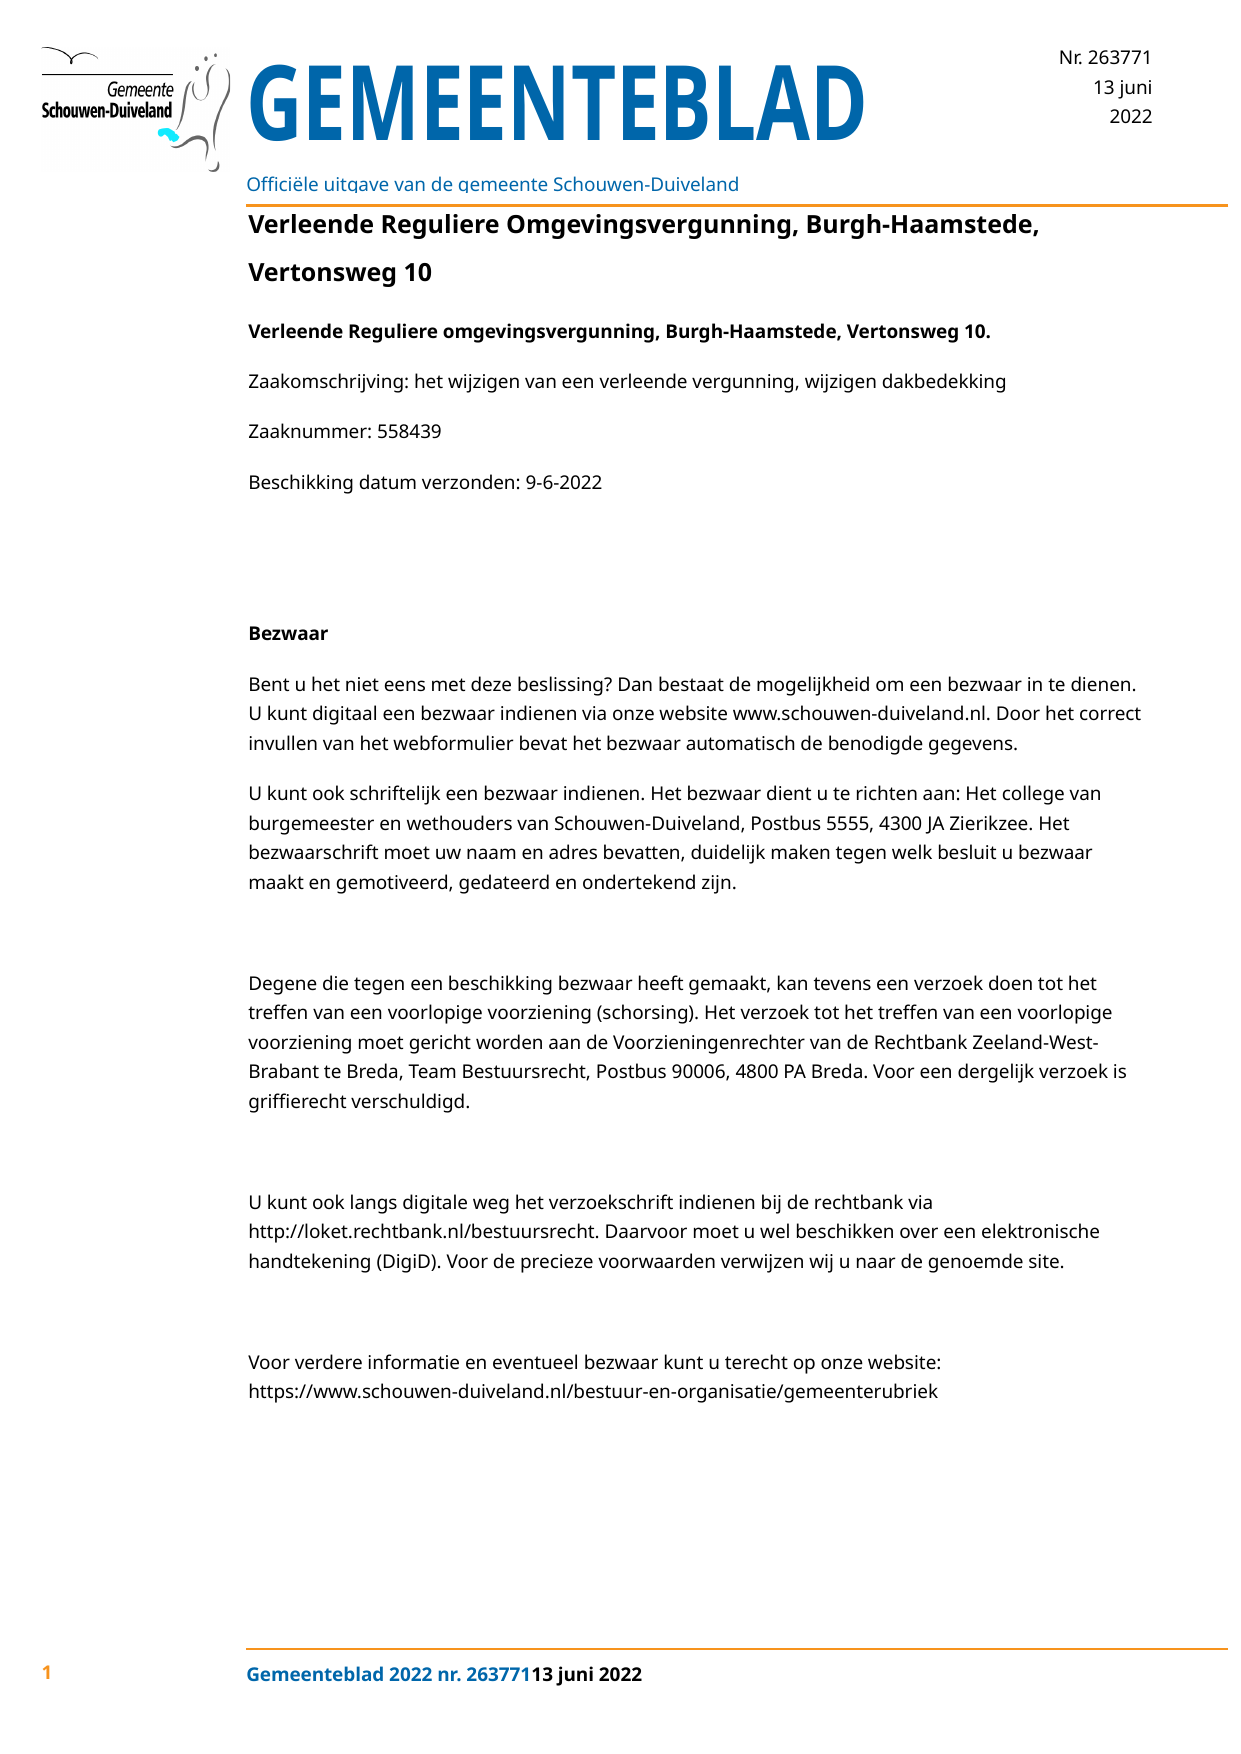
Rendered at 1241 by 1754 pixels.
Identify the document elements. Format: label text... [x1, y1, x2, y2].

text Voor verdere informatie en eventueel bezwaar kunt u terecht op onze website: https://www.schouwen-duiveland.nl/bestuur-en-organisatie/gemeenterubriek [248, 1349, 1152, 1404]
text U kunt ook schriftelijk een bezwaar indienen. Het bezwaar dient u te richten aan: Het college van burgemeester en wethouders van Schouwen-Duiveland, Postbus 5555, 4300 JA Zierikzee. Het bezwaarschrift moet uw naam en adres bevatten, duidelijk maken tegen welk besluit u bezwaar maakt en gemotiveerd, gedateerd en ondertekend zijn. [248, 780, 1152, 895]
text Degene die tegen een beschikking bezwaar heeft gemaakt, kan tevens een verzoek doen tot het treffen van een voorlopige voorziening (schorsing). Het verzoek tot het treffen van een voorlopige voorziening moet gericht worden aan de Voorzieningenrechter van de Rechtbank Zeeland-West-Brabant te Breda, Team Bestuursrecht, Postbus 90006, 4800 PA Breda. Voor een dergelijk verzoek is griffierecht verschuldigd. [248, 970, 1152, 1114]
text Verleende Reguliere Omgevingsvergunning, Burgh-Haamstede, Vertonsweg 10 [248, 207, 1152, 288]
text Zaaknummer: 558439 [248, 419, 1152, 444]
picture [41, 47, 231, 172]
text U kunt ook langs digitale weg het verzoekschrift indienen bij de rechtbank via http://loket.rechtbank.nl/bestuursrecht. Daarvoor moet u wel beschikken over een elektronische handtekening (DigiD). Voor de precieze voorwaarden verwijzen wij u naar de genoemde site. [248, 1189, 1152, 1274]
text Bezwaar [248, 620, 1152, 646]
text Beschikking datum verzonden: 9-6-2022 [248, 469, 1152, 495]
text Zaakomschrijving: het wijzigen van een verleende vergunning, wijzigen dakbedekking [248, 368, 1152, 394]
text Verleende Reguliere omgevingsvergunning, Burgh-Haamstede, Vertonsweg 10. [248, 318, 1152, 344]
text Bent u het niet eens met deze beslissing? Dan bestaat de mogelijkheid om een bezwaar in te dienen. U kunt digitaal een bezwaar indienen via onze website www.schouwen-duiveland.nl. Door het correct invullen van het webformulier bevat het bezwaar automatisch de benodigde gegevens. [248, 671, 1152, 756]
